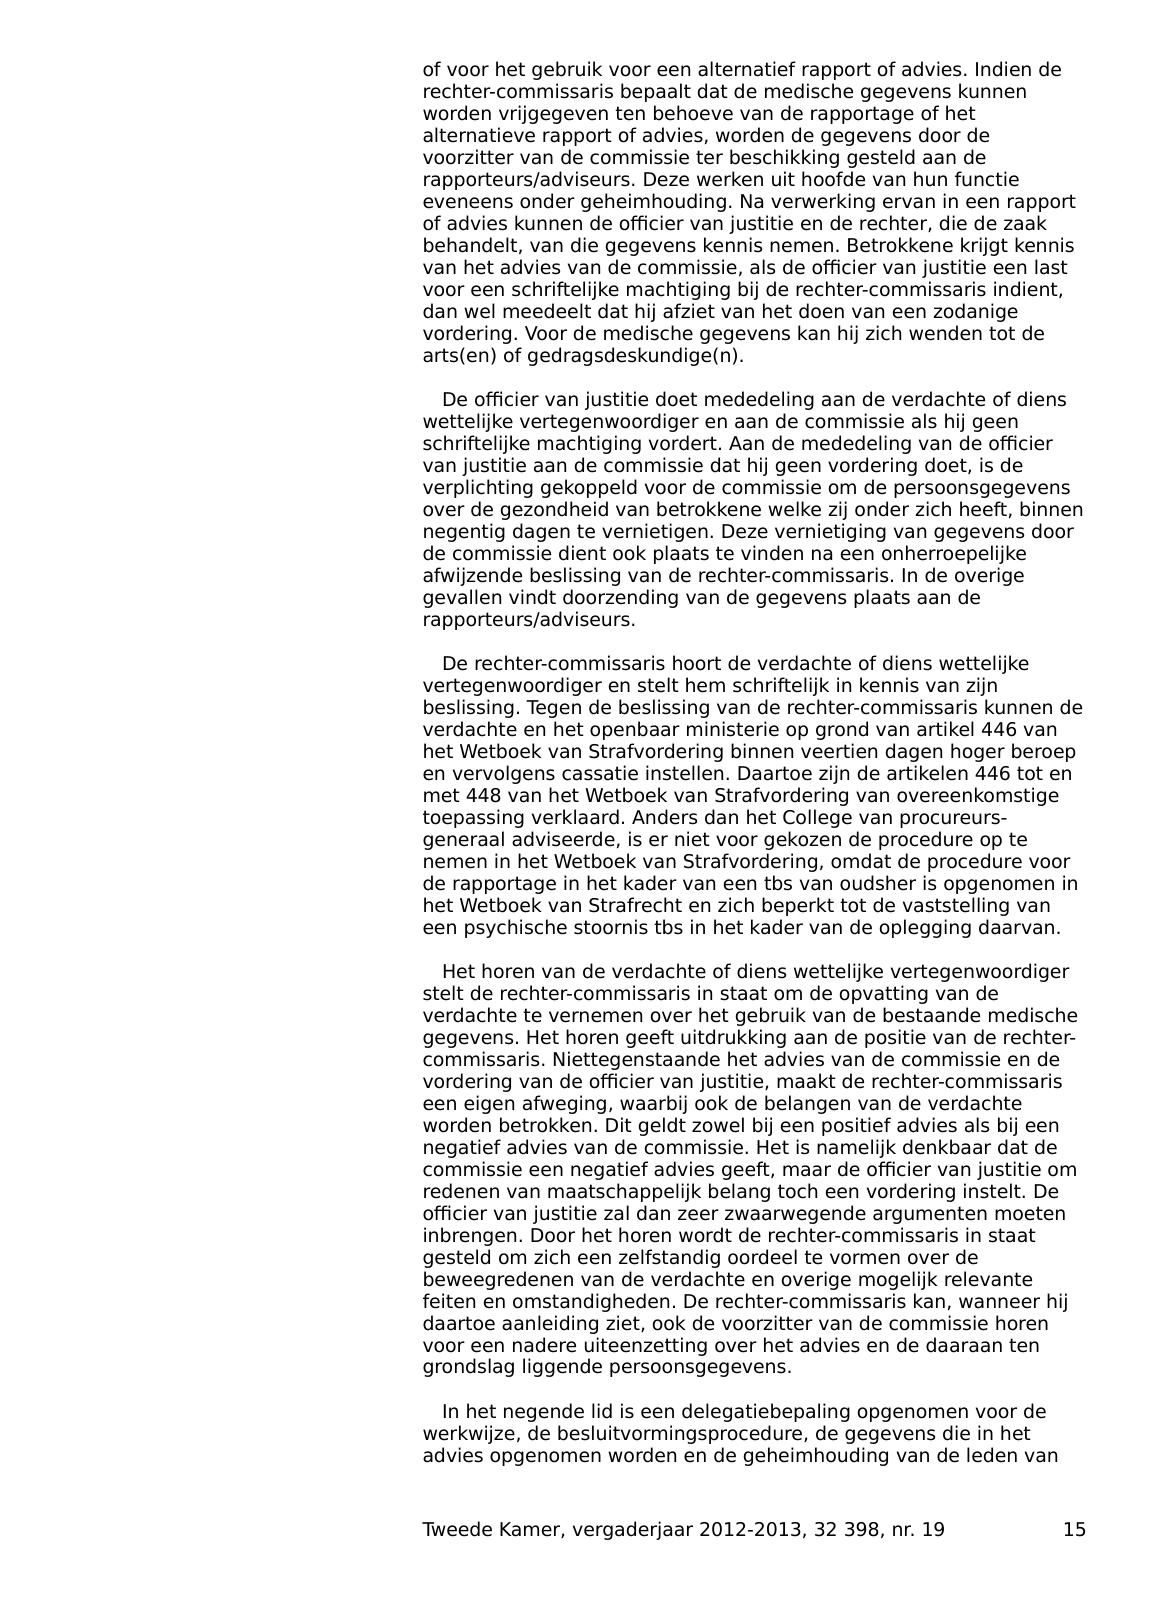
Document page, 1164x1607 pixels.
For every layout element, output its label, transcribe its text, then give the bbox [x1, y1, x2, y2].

text De rechter-commissaris hoort de verdachte of diens wettelijke vertegenwoordiger en stelt hem schriftelijk in kennis van zijn beslissing. Tegen de beslissing van de rechter-commissaris kunnen de verdachte en het openbaar ministerie op grond van artikel 446 van het Wetboek van Strafvordering binnen veertien dagen hoger beroep en vervolgens cassatie instellen. Daartoe zijn de artikelen 446 tot en met 448 van het Wetboek van Strafvordering van overeenkomstige toepassing verklaard. Anders dan het College van procureurs-generaal adviseerde, is er niet voor gekozen de procedure op te nemen in het Wetboek van Strafvordering, omdat de procedure voor de rapportage in het kader van een tbs van oudsher is opgenomen in het Wetboek van Strafrecht en zich beperkt tot de vaststelling van een psychische stoornis tbs in het kader van de oplegging daarvan. [422, 653, 1087, 939]
text Het horen van de verdachte of diens wettelijke vertegenwoordiger stelt de rechter-commissaris in staat om de opvatting van de verdachte te vernemen over het gebruik van de bestaande medische gegevens. Het horen geeft uitdrukking aan de positie van de rechter-commissaris. Niettegenstaande het advies van de commissie en de vordering van de officier van justitie, maakt de rechter-commissaris een eigen afweging, waarbij ook de belangen van de verdachte worden betrokken. Dit geldt zowel bij een positief advies als bij een negatief advies van de commissie. Het is namelijk denkbaar dat de commissie een negatief advies geeft, maar de officier van justitie om redenen van maatschappelijk belang toch een vordering instelt. De officier van justitie zal dan zeer zwaarwegende argumenten moeten inbrengen. Door het horen wordt de rechter-commissaris in staat gesteld om zich een zelfstandig oordeel te vormen over de beweegredenen van de verdachte en overige mogelijk relevante feiten en omstandigheden. De rechter-commissaris kan, wanneer hij daartoe aanleiding ziet, ook de voorzitter van de commissie horen voor een nadere uiteenzetting over het advies en de daaraan ten grondslag liggende persoonsgegevens. [422, 961, 1087, 1378]
text De officier van justitie doet mededeling aan de verdachte of diens wettelijke vertegenwoordiger en aan de commissie als hij geen schriftelijke machtiging vordert. Aan de mededeling van de officier van justitie aan de commissie dat hij geen vordering doet, is de verplichting gekoppeld voor de commissie om de persoonsgegevens over de gezondheid van betrokkene welke zij onder zich heeft, binnen negentig dagen te vernietigen. Deze vernietiging van gegevens door de commissie dient ook plaats te vinden na een onherroepelijke afwijzende beslissing van de rechter-commissaris. In de overige gevallen vindt doorzending van de gegevens plaats aan de rapporteurs/adviseurs. [422, 389, 1087, 631]
text In het negende lid is een delegatiebepaling opgenomen voor de werkwijze, de besluitvormingsprocedure, de gegevens die in het advies opgenomen worden en de geheimhouding van de leden van [422, 1401, 1087, 1467]
text of voor het gebruik voor een alternatief rapport of advies. Indien de rechter-commissaris bepaalt dat de medische gegevens kunnen worden vrijgegeven ten behoeve van de rapportage of het alternatieve rapport of advies, worden de gegevens door de voorzitter van de commissie ter beschikking gesteld aan de rapporteurs/adviseurs. Deze werken uit hoofde van hun functie eveneens onder geheimhouding. Na verwerking ervan in een rapport of advies kunnen de officier van justitie en de rechter, die de zaak behandelt, van die gegevens kennis nemen. Betrokkene krijgt kennis van het advies van de commissie, als de officier van justitie een last voor een schriftelijke machtiging bij de rechter-commissaris indient, dan wel meedeelt dat hij afziet van het doen van een zodanige vordering. Voor de medische gegevens kan hij zich wenden tot de arts(en) of gedragsdeskundige(n). [422, 59, 1087, 367]
